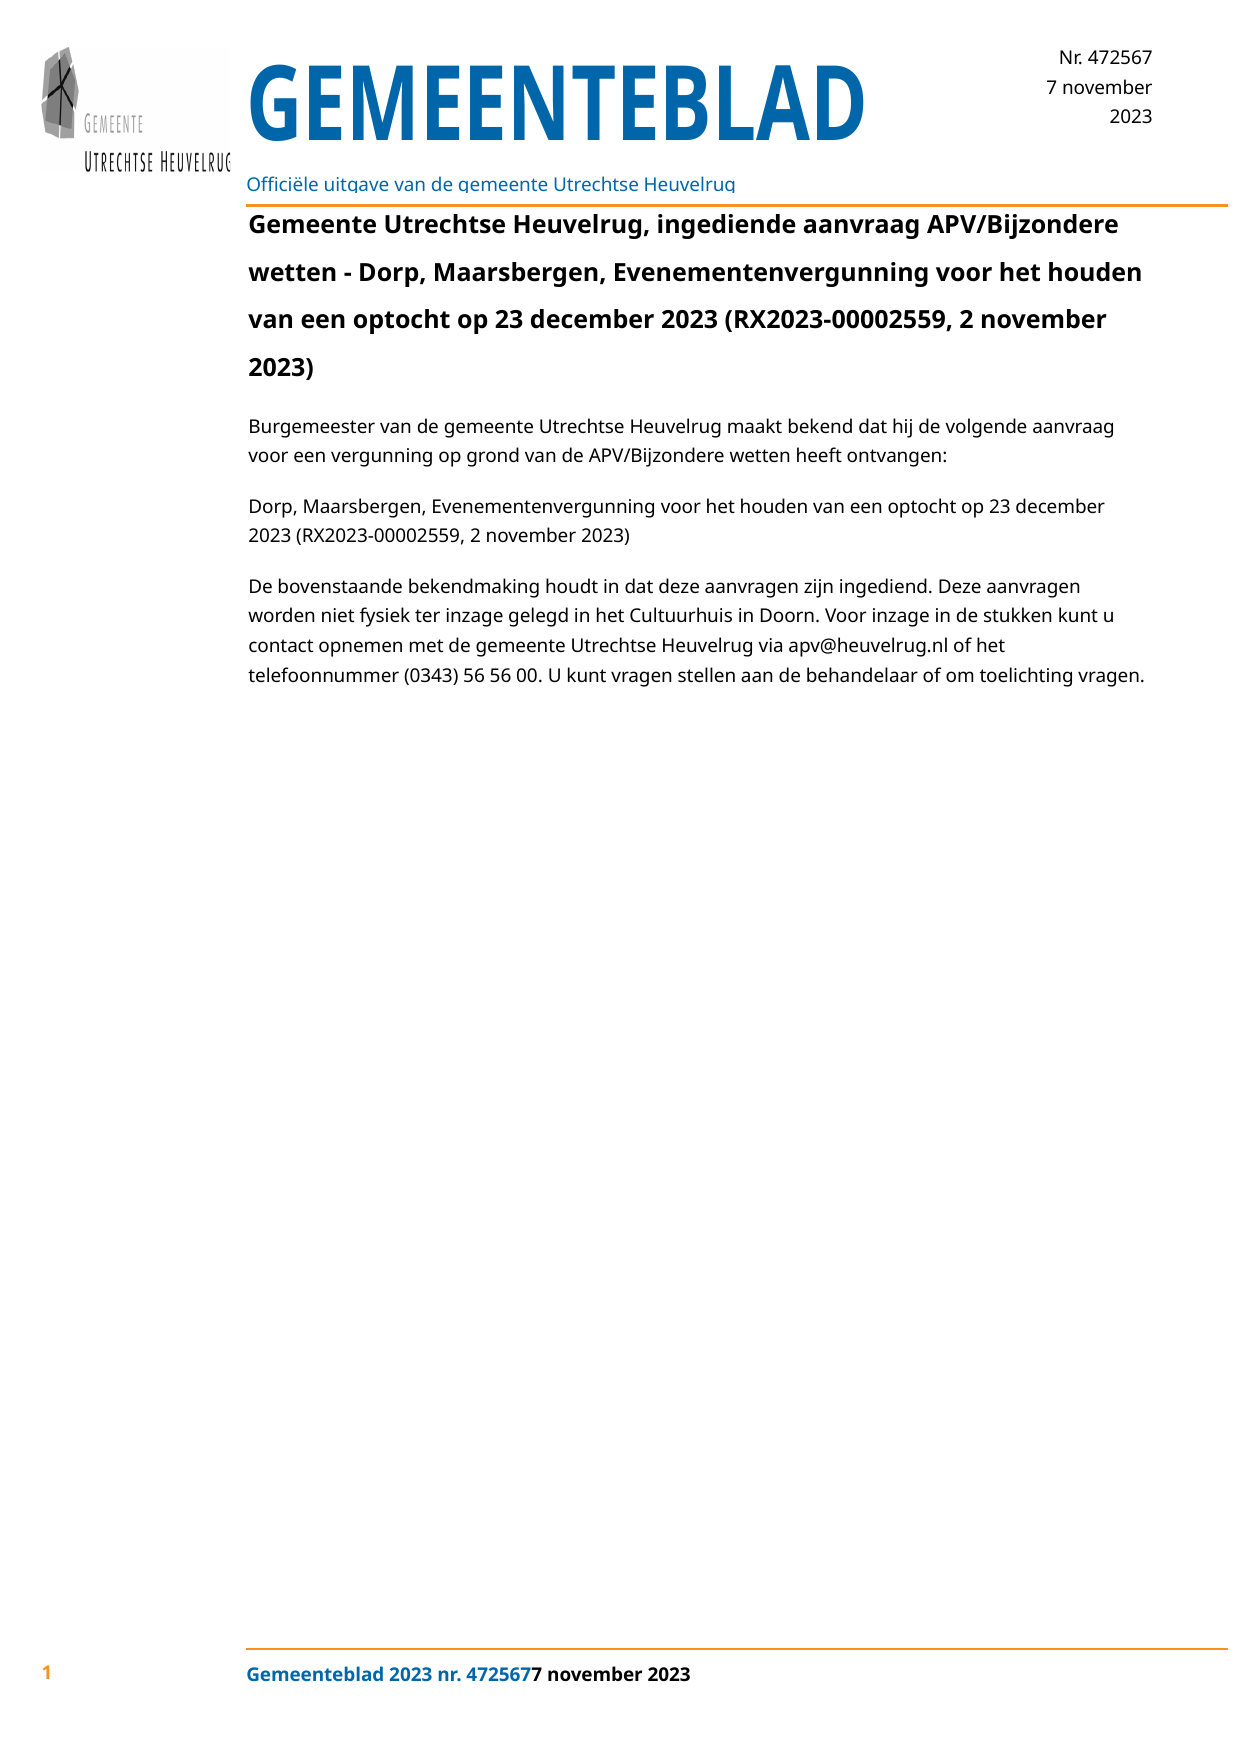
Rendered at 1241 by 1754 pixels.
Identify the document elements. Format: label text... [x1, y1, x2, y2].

text Dorp, Maarsbergen, Evenementenvergunning voor het houden van een optocht op 23 december 2023 (RX2023-00002559, 2 november 2023) [248, 493, 1152, 548]
text Gemeente Utrechtse Heuvelrug, ingediende aanvraag APV/Bijzondere wetten - Dorp, Maarsbergen, Evenementenvergunning voor het houden van een optocht op 23 december 2023 (RX2023-00002559, 2 november 2023) [248, 207, 1152, 384]
text Burgemeester van de gemeente Utrechtse Heuvelrug maakt bekend dat hij de volgende aanvraag voor een vergunning op grond van de APV/Bijzondere wetten heeft ontvangen: [248, 413, 1152, 468]
text De bovenstaande bekendmaking houdt in dat deze aanvragen zijn ingediend. Deze aanvragen worden niet fysiek ter inzage gelegd in het Cultuurhuis in Doorn. Voor inzage in de stukken kunt u contact opnemen met de gemeente Utrechtse Heuvelrug via apv@heuvelrug.nl of het telefoonnummer (0343) 56 56 00. U kunt vragen stellen aan de behandelaar of om toelichting vragen. [248, 573, 1152, 688]
picture [41, 47, 231, 172]
